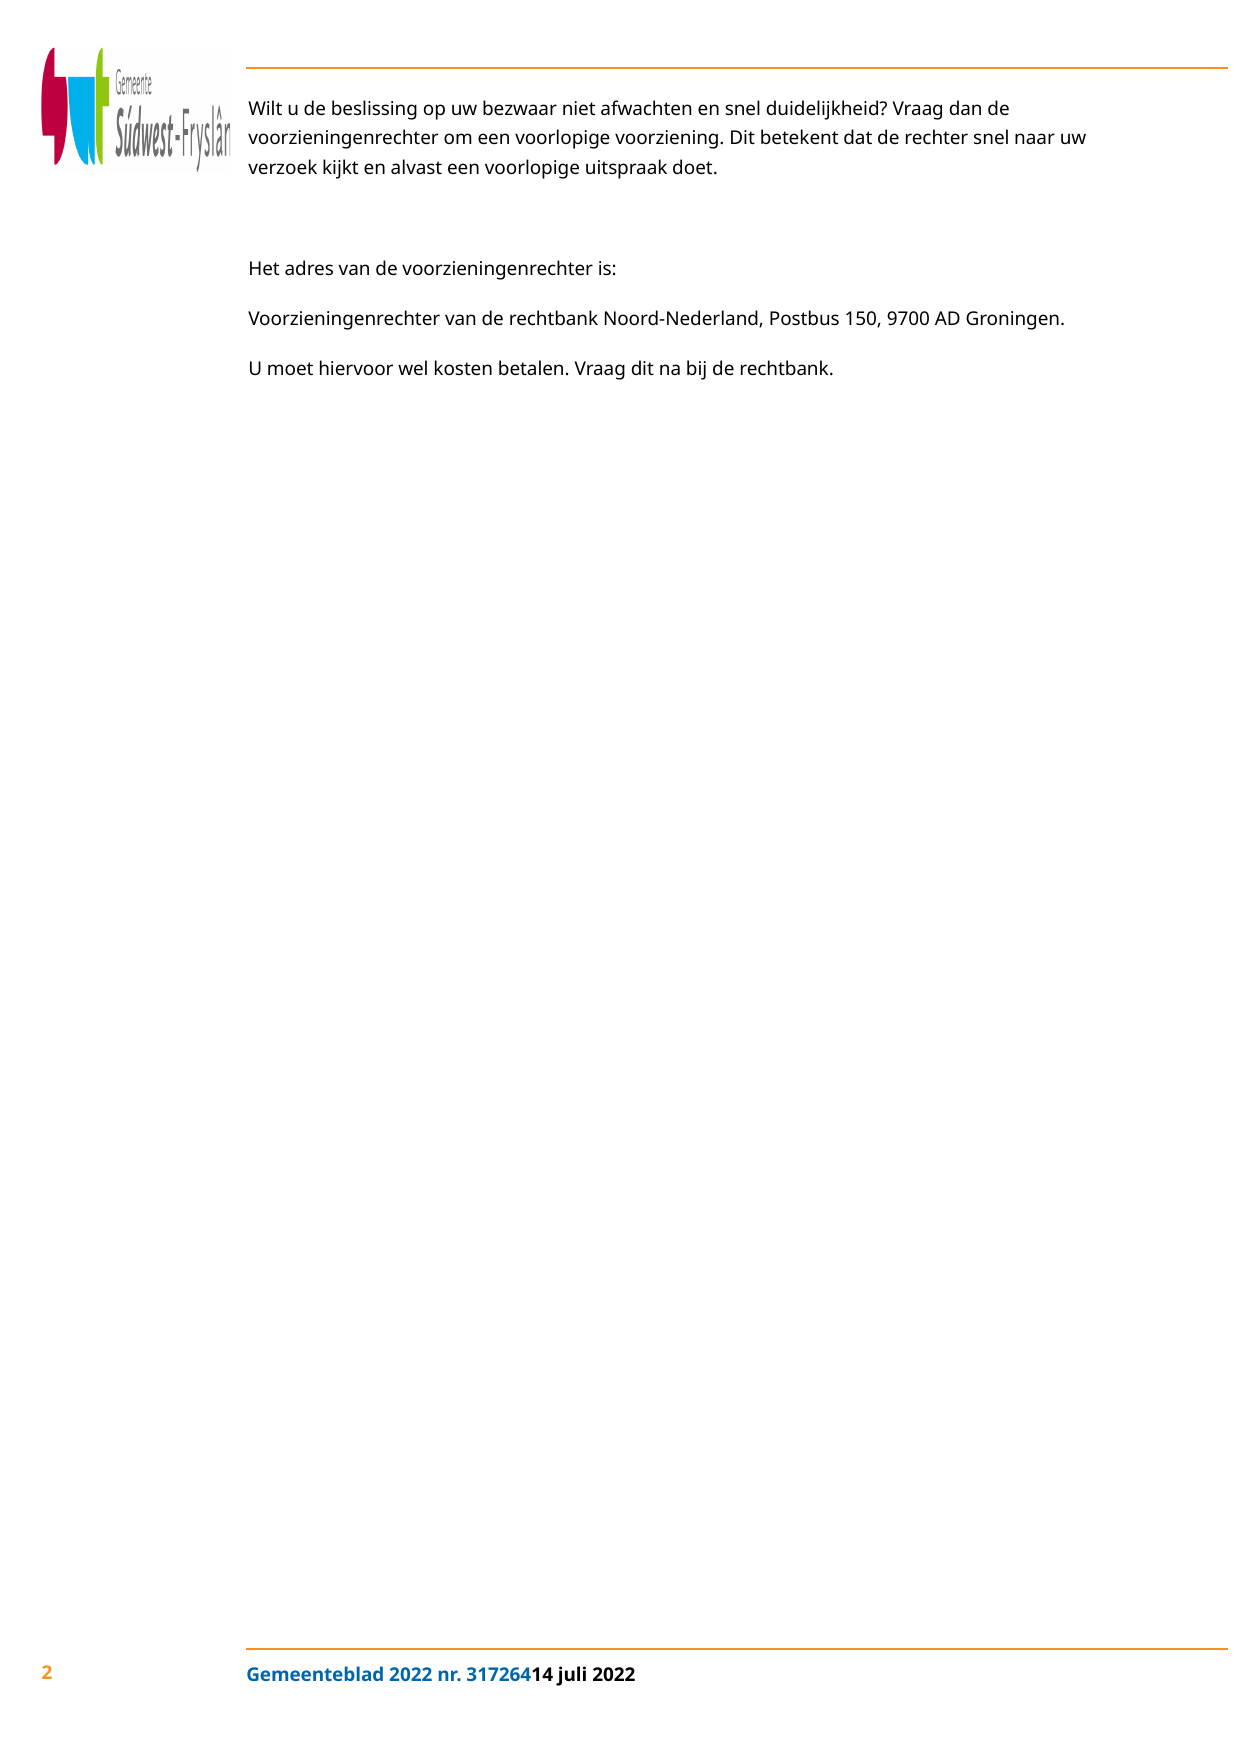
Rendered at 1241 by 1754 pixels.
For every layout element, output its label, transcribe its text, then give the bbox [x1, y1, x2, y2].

text Wilt u de beslissing op uw bezwaar niet afwachten en snel duidelijkheid? Vraag dan de voorzieningenrechter om een voorlopige voorziening. Dit betekent dat de rechter snel naar uw verzoek kijkt en alvast een voorlopige uitspraak doet. [248, 95, 1152, 180]
text U moet hiervoor wel kosten betalen. Vraag dit na bij de rechtbank. [248, 356, 1152, 381]
picture [41, 47, 231, 172]
text Voorzieningenrechter van de rechtbank Noord-Nederland, Postbus 150, 9700 AD Groningen. [248, 305, 1152, 331]
text Het adres van de voorzieningenrechter is: [248, 255, 1152, 281]
